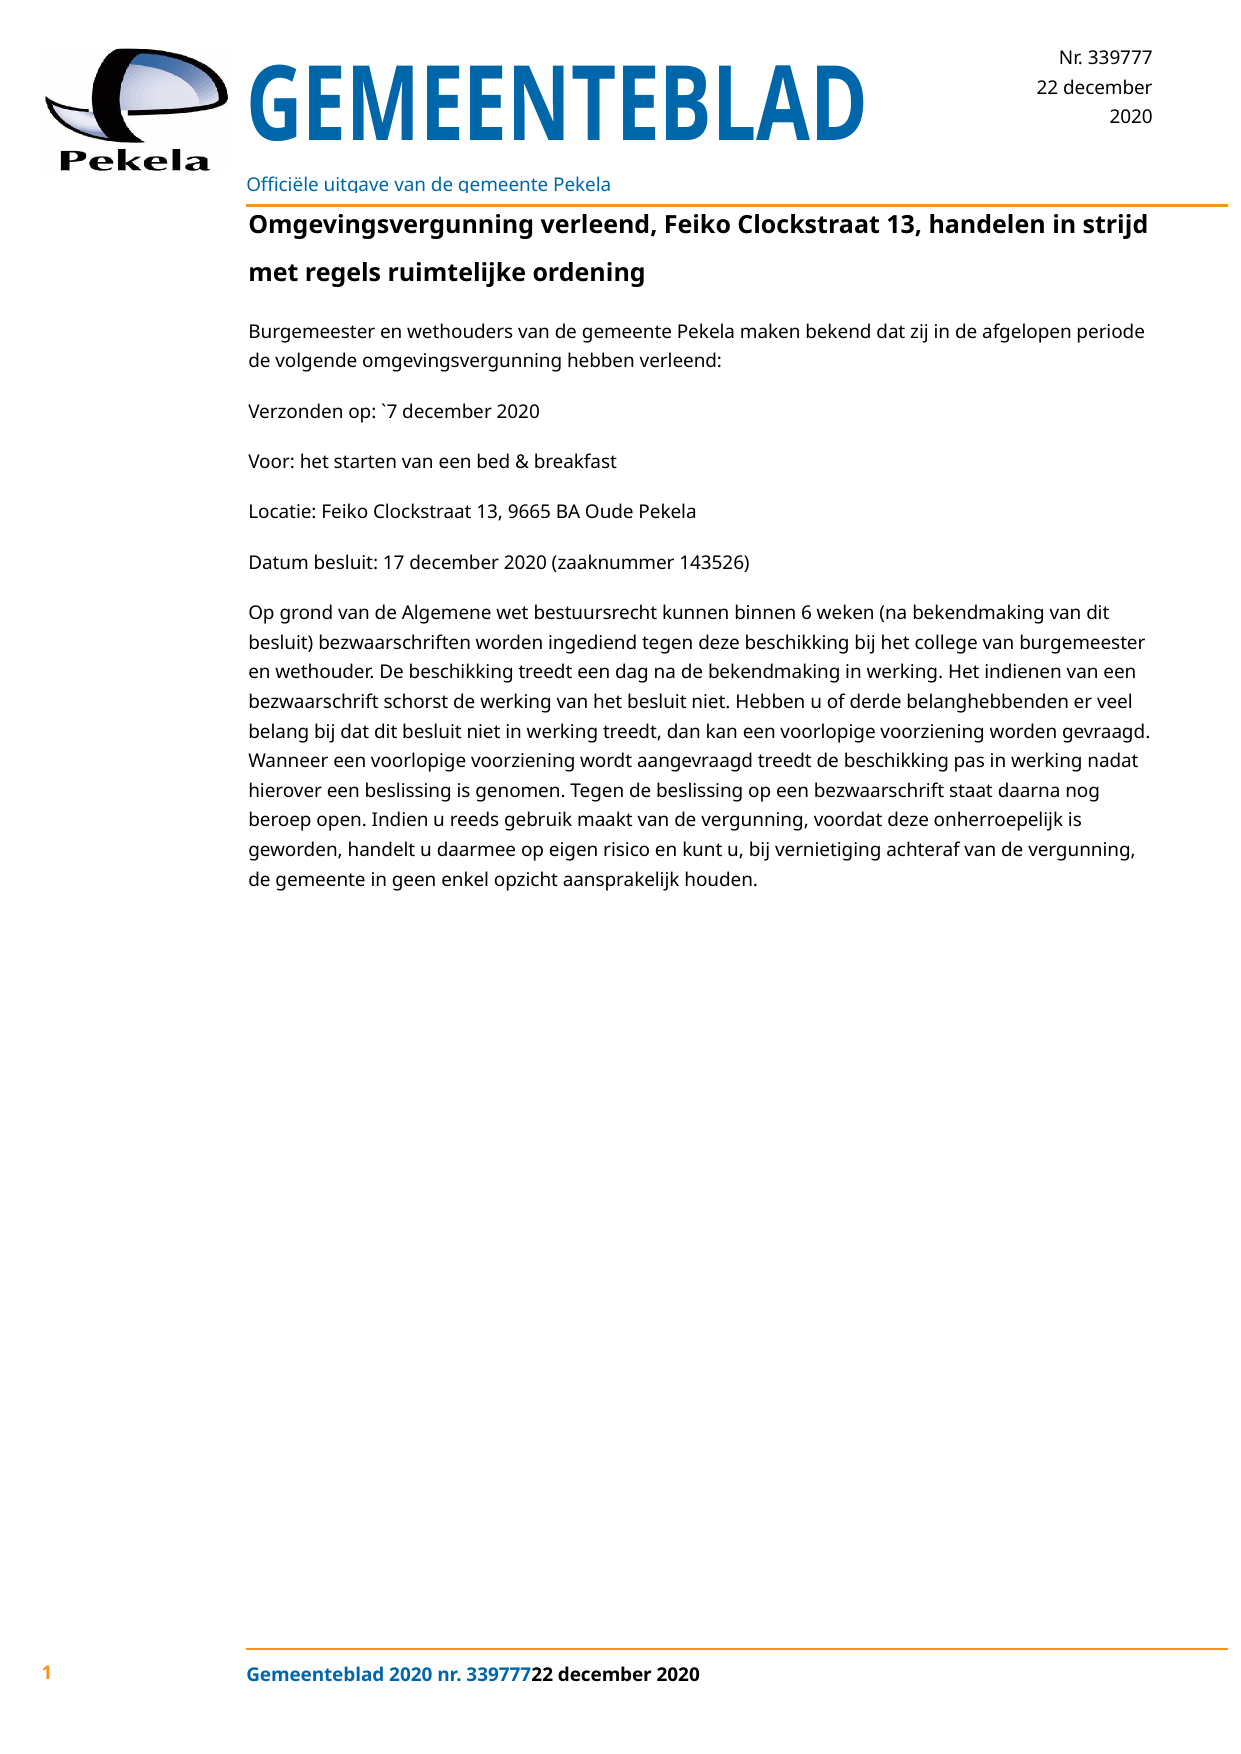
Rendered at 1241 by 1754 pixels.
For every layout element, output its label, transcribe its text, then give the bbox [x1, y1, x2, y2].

text Locatie: Feiko Clockstraat 13, 9665 BA Oude Pekela [248, 499, 1152, 524]
text Datum besluit: 17 december 2020 (zaaknummer 143526) [248, 549, 1152, 575]
text Voor: het starten van een bed & breakfast [248, 448, 1152, 474]
picture [41, 47, 231, 172]
text Omgevingsvergunning verleend, Feiko Clockstraat 13, handelen in strijd met regels ruimtelijke ordening [248, 207, 1152, 288]
text Op grond van de Algemene wet bestuursrecht kunnen binnen 6 weken (na bekendmaking van dit besluit) bezwaarschriften worden ingediend tegen deze beschikking bij het college van burgemeester en wethouder. De beschikking treedt een dag na de bekendmaking in werking. Het indienen van een bezwaarschrift schorst de werking van het besluit niet. Hebben u of derde belanghebbenden er veel belang bij dat dit besluit niet in werking treedt, dan kan een voorlopige voorziening worden gevraagd. Wanneer een voorlopige voorziening wordt aangevraagd treedt de beschikking pas in werking nadat hierover een beslissing is genomen. Tegen de beslissing op een bezwaarschrift staat daarna nog beroep open. Indien u reeds gebruik maakt van de vergunning, voordat deze onherroepelijk is geworden, handelt u daarmee op eigen risico en kunt u, bij vernietiging achteraf van de vergunning, de gemeente in geen enkel opzicht aansprakelijk houden. [248, 599, 1152, 892]
text Verzonden op: `7 december 2020 [248, 398, 1152, 424]
text Burgemeester en wethouders van de gemeente Pekela maken bekend dat zij in de afgelopen periode de volgende omgevingsvergunning hebben verleend: [248, 318, 1152, 373]
